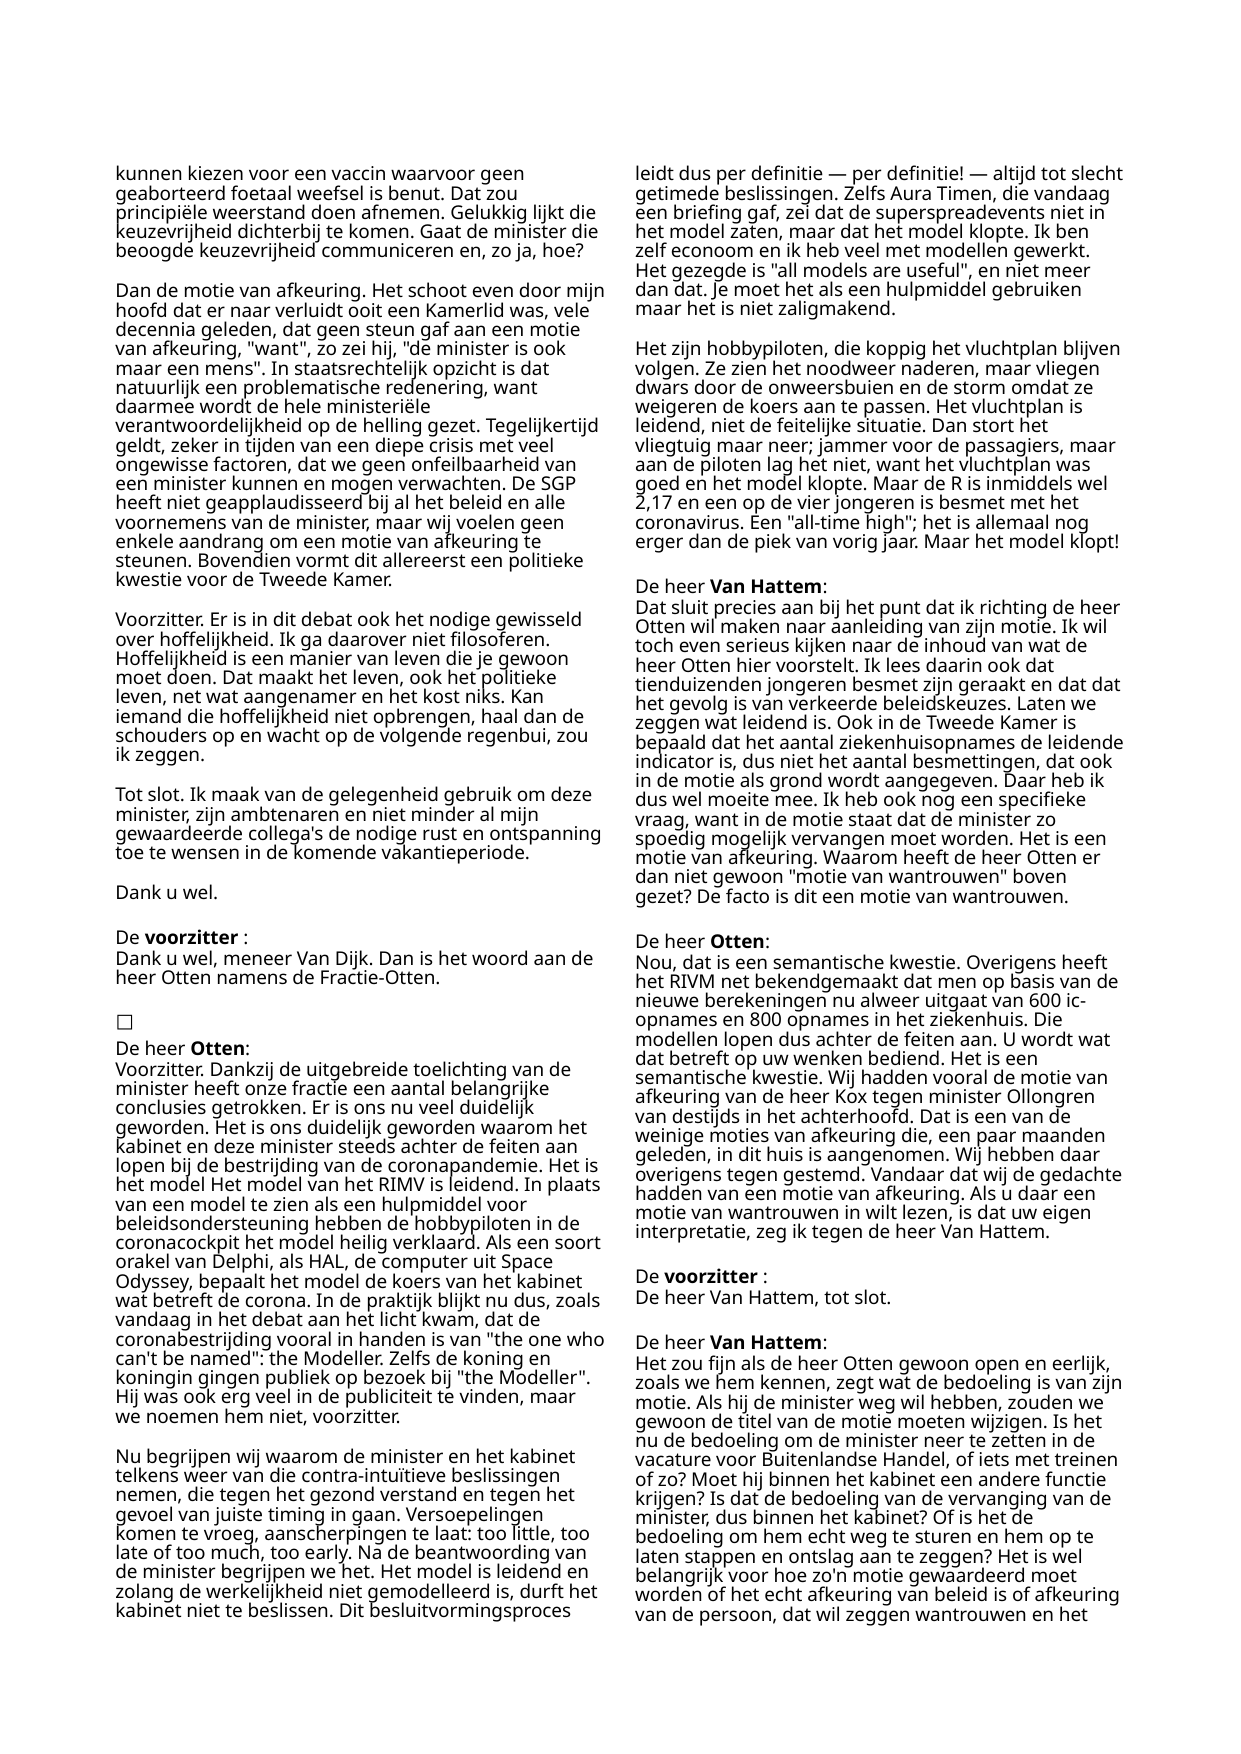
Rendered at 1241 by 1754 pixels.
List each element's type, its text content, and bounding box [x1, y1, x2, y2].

text De heer Van Hattem: [635, 1329, 1125, 1355]
text Tot slot. Ik maak van de gelegenheid gebruik om deze minister, zijn ambtenaren en niet minder al mijn gewaardeerde collega's de nodige rust en ontspanning toe te wensen in de komende vakantieperiode. [115, 786, 605, 863]
text De voorzitter : [115, 924, 605, 950]
text Dank u wel, meneer Van Dijk. Dan is het woord aan de heer Otten namens de Fractie-Otten. [115, 950, 605, 988]
text De heer Otten: [115, 1035, 605, 1061]
text Dat sluit precies aan bij het punt dat ik richting de heer Otten wil maken naar aanleiding van zijn motie. Ik wil toch even serieus kijken naar de inhoud van wat de heer Otten hier voorstelt. Ik lees daarin ook dat tienduizenden jongeren besmet zijn geraakt en dat dat het gevolg is van verkeerde beleidskeuzes. Laten we zeggen wat leidend is. Ook in de Tweede Kamer is bepaald dat het aantal ziekenhuisopnames de leidende indicator is, dus niet het aantal besmettingen, dat ook in de motie als grond wordt aangegeven. Daar heb ik dus wel moeite mee. Ik heb ook nog een specifieke vraag, want in de motie staat dat de minister zo spoedig mogelijk vervangen moet worden. Het is een motie van afkeuring. Waarom heeft de heer Otten er dan niet gewoon "motie van wantrouwen" boven gezet? De facto is dit een motie van wantrouwen. [635, 599, 1125, 907]
text De heer Van Hattem, tot slot. [635, 1289, 1125, 1308]
text Nu begrijpen wij waarom de minister en het kabinet telkens weer van die contra-intuïtieve beslissingen nemen, die tegen het gezond verstand en tegen het gevoel van juiste timing in gaan. Versoepelingen komen te vroeg, aanscherpingen te laat: too little, too late of too much, too early. Na de beantwoording van de minister begrijpen we het. Het model is leidend en zolang de werkelijkheid niet gemodelleerd is, durft het kabinet niet te beslissen. Dit besluitvormingsproces [115, 1448, 605, 1621]
text Het zijn hobbypiloten, die koppig het vluchtplan blijven volgen. Ze zien het noodweer naderen, maar vliegen dwars door de onweersbuien en de storm omdat ze weigeren de koers aan te passen. Het vluchtplan is leidend, niet de feitelijke situatie. Dan stort het vliegtuig maar neer; jammer voor de passagiers, maar aan de piloten lag het niet, want het vluchtplan was goed en het model klopte. Maar de R is inmiddels wel 2,17 en een op de vier jongeren is besmet met het coronavirus. Een "all-time high"; het is allemaal nog erger dan de piek van vorig jaar. Maar het model klopt! [635, 340, 1125, 552]
text Dan de motie van afkeuring. Het schoot even door mijn hoofd dat er naar verluidt ooit een Kamerlid was, vele decennia geleden, dat geen steun gaf aan een motie van afkeuring, "want", zo zei hij, "de minister is ook maar een mens". In staatsrechtelijk opzicht is dat natuurlijk een problematische redenering, want daarmee wordt de hele ministeriële verantwoordelijkheid op de helling gezet. Tegelijkertijd geldt, zeker in tijden van een diepe crisis met veel ongewisse factoren, dat we geen onfeilbaarheid van een minister kunnen en mogen verwachten. De SGP heeft niet geapplaudisseerd bij al het beleid en alle voornemens van de minister, maar wij voelen geen enkele aandrang om een motie van afkeuring te steunen. Bovendien vormt dit allereerst een politieke kwestie voor de Tweede Kamer. [115, 282, 605, 591]
text leidt dus per definitie — per definitie! — altijd tot slecht getimede beslissingen. Zelfs Aura Timen, die vandaag een briefing gaf, zei dat de superspreadevents niet in het model zaten, maar dat het model klopte. Ik ben zelf econoom en ik heb veel met modellen gewerkt. Het gezegde is "all models are useful", en niet meer dan dat. Je moet het als een hulpmiddel gebruiken maar het is niet zaligmakend. [635, 165, 1125, 319]
text Voorzitter. Dankzij de uitgebreide toelichting van de minister heeft onze fractie een aantal belangrijke conclusies getrokken. Er is ons nu veel duidelijk geworden. Het is ons duidelijk geworden waarom het kabinet en deze minister steeds achter de feiten aan lopen bij de bestrijding van de coronapandemie. Het is het model Het model van het RIMV is leidend. In plaats van een model te zien als een hulpmiddel voor beleidsondersteuning hebben de hobbypiloten in de coronacockpit het model heilig verklaard. Als een soort orakel van Delphi, als HAL, de computer uit Space Odyssey, bepaalt het model de koers van het kabinet wat betreft de corona. In de praktijk blijkt nu dus, zoals vandaag in het debat aan het licht kwam, dat de coronabestrijding vooral in handen is van "the one who can't be named": the Modeller. Zelfs de koning en koningin gingen publiek op bezoek bij "the Modeller". Hij was ook erg veel in de publiciteit te vinden, maar we noemen hem niet, voorzitter. [115, 1061, 605, 1427]
text De heer Otten: [635, 928, 1125, 954]
text Voorzitter. Er is in dit debat ook het nodige gewisseld over hoffelijkheid. Ik ga daarover niet filosoferen. Hoffelijkheid is een manier van leven die je gewoon moet doen. Dat maakt het leven, ook het politieke leven, net wat aangenamer en het kost niks. Kan iemand die hoffelijkheid niet opbrengen, haal dan de schouders op en wacht op de volgende regenbui, zou ik zeggen. [115, 611, 605, 766]
text ⬜ [115, 1009, 605, 1035]
text Nou, dat is een semantische kwestie. Overigens heeft het RIVM net bekendgemaakt dat men op basis van de nieuwe berekeningen nu alweer uitgaat van 600 ic-opnames en 800 opnames in het ziekenhuis. Die modellen lopen dus achter de feiten aan. U wordt wat dat betreft op uw wenken bediend. Het is een semantische kwestie. Wij hadden vooral de motie van afkeuring van de heer Kox tegen minister Ollongren van destijds in het achterhoofd. Dat is een van de weinige moties van afkeuring die, een paar maanden geleden, in dit huis is aangenomen. Wij hebben daar overigens tegen gestemd. Vandaar dat wij de gedachte hadden van een motie van afkeuring. Als u daar een motie van wantrouwen in wilt lezen, is dat uw eigen interpretatie, zeg ik tegen de heer Van Hattem. [635, 954, 1125, 1243]
text Het zou fijn als de heer Otten gewoon open en eerlijk, zoals we hem kennen, zegt wat de bedoeling is van zijn motie. Als hij de minister weg wil hebben, zouden we gewoon de titel van de motie moeten wijzigen. Is het nu de bedoeling om de minister neer te zetten in de vacature voor Buitenlandse Handel, of iets met treinen of zo? Moet hij binnen het kabinet een andere functie krijgen? Is dat de bedoeling van de vervanging van de minister, dus binnen het kabinet? Of is het de bedoeling om hem echt weg te sturen en hem op te laten stappen en ontslag aan te zeggen? Het is wel belangrijk voor hoe zo'n motie gewaardeerd moet worden of het echt afkeuring van beleid is of afkeuring van de persoon, dat wil zeggen wantrouwen en het [635, 1355, 1125, 1625]
text De heer Van Hattem: [635, 573, 1125, 599]
text De voorzitter : [635, 1263, 1125, 1289]
text kunnen kiezen voor een vaccin waarvoor geen geaborteerd foetaal weefsel is benut. Dat zou principiële weerstand doen afnemen. Gelukkig lijkt die keuzevrijheid dichterbij te komen. Gaat de minister die beoogde keuzevrijheid communiceren en, zo ja, hoe? [115, 165, 605, 262]
text Dank u wel. [115, 884, 605, 903]
